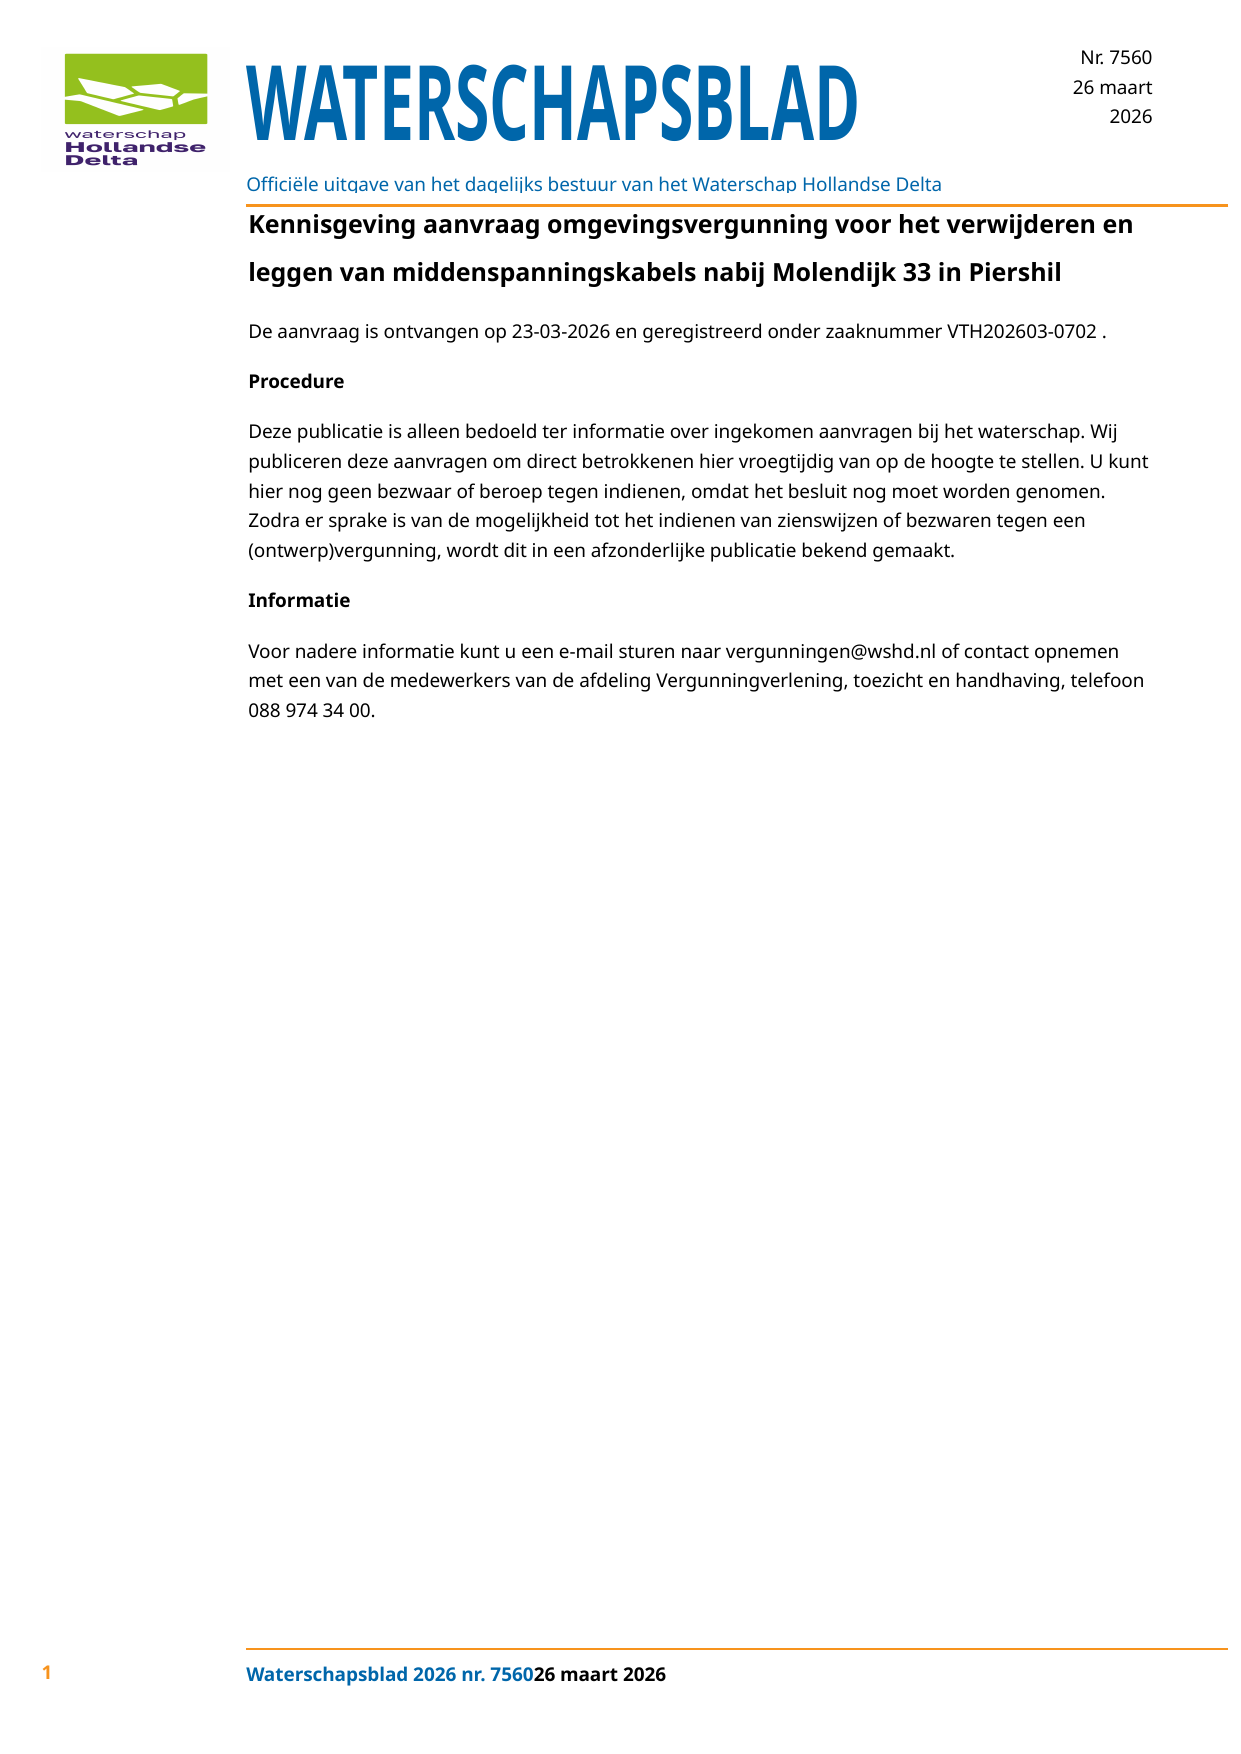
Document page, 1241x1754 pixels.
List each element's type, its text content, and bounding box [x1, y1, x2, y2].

text Deze publicatie is alleen bedoeld ter informatie over ingekomen aanvragen bij het waterschap. Wij publiceren deze aanvragen om direct betrokkenen hier vroegtijdig van op de hoogte te stellen. U kunt hier nog geen bezwaar of beroep tegen indienen, omdat het besluit nog moet worden genomen. Zodra er sprake is van de mogelijkheid tot het indienen van zienswijzen of bezwaren tegen een (ontwerp)vergunning, wordt dit in een afzonderlijke publicatie bekend gemaakt. [248, 419, 1152, 563]
text De aanvraag is ontvangen op 23-03-2026 en geregistreerd onder zaaknummer VTH202603-0702 . [248, 318, 1152, 344]
text Voor nadere informatie kunt u een e-mail sturen naar vergunningen@wshd.nl of contact opnemen met een van de medewerkers van de afdeling Vergunningverlening, toezicht en handhaving, telefoon 088 974 34 00. [248, 638, 1152, 723]
text Procedure [248, 368, 1152, 394]
text Kennisgeving aanvraag omgevingsvergunning voor het verwijderen en leggen van middenspanningskabels nabij Molendijk 33 in Piershil [248, 207, 1152, 288]
text Informatie [248, 587, 1152, 613]
picture [41, 47, 231, 172]
